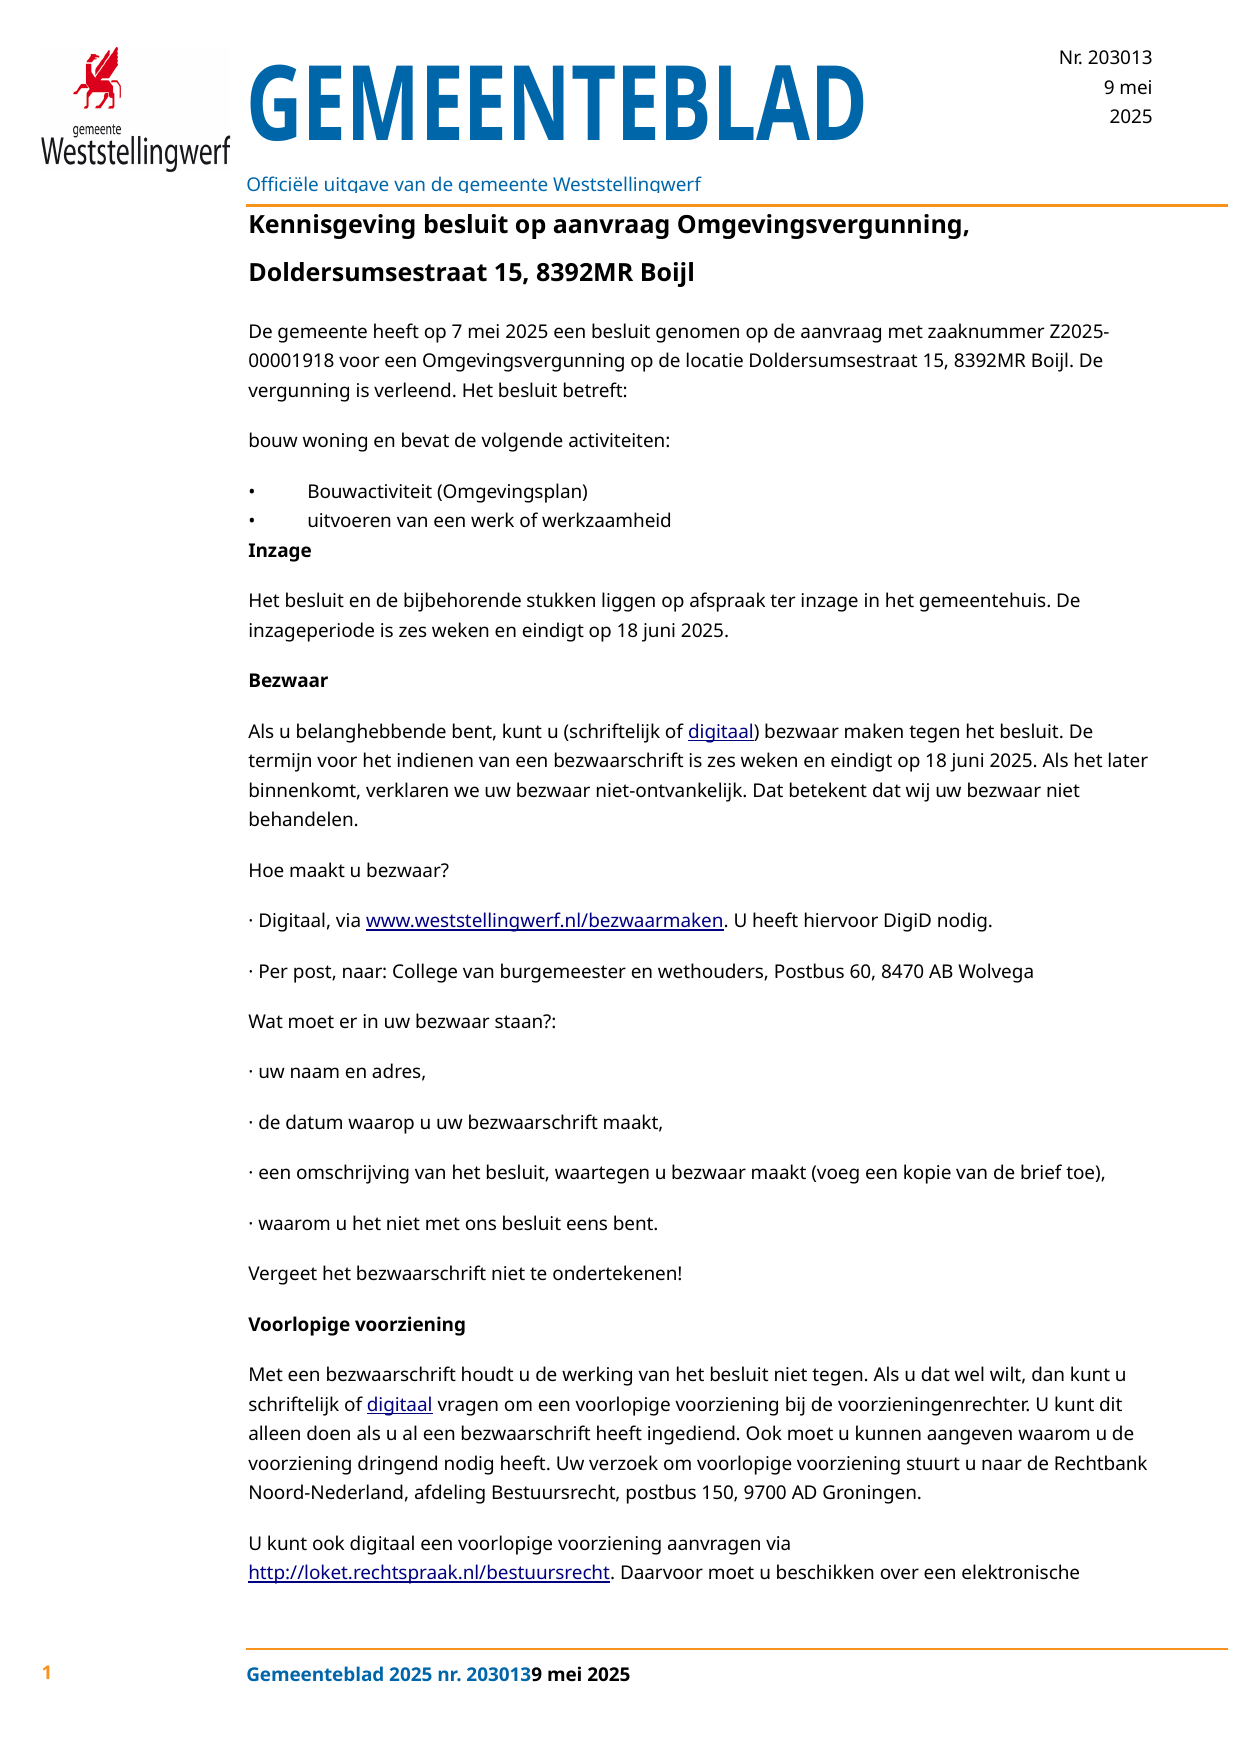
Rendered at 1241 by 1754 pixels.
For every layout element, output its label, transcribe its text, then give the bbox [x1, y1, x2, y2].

text · de datum waarop u uw bezwaarschrift maakt, [248, 1109, 1152, 1135]
text De gemeente heeft op 7 mei 2025 een besluit genomen op de aanvraag met zaaknummer Z2025-00001918 voor een Omgevingsvergunning op de locatie Doldersumsestraat 15, 8392MR Boijl. De vergunning is verleend. Het besluit betreft: [248, 318, 1152, 403]
text bouw woning en bevat de volgende activiteiten: [248, 427, 1152, 453]
text Wat moet er in uw bezwaar staan?: [248, 1008, 1152, 1034]
text Inzage [248, 537, 1152, 563]
text · Digitaal, via www.weststellingwerf.nl/bezwaarmaken. U heeft hiervoor DigiD nodig. [248, 907, 1152, 933]
list uitvoeren van een werk of werkzaamheid [248, 507, 1152, 533]
text · uw naam en adres, [248, 1059, 1152, 1084]
text · een omschrijving van het besluit, waartegen u bezwaar maakt (voeg een kopie van de brief toe), [248, 1159, 1152, 1185]
text · waarom u het niet met ons besluit eens bent. [248, 1210, 1152, 1236]
list Bouwactiviteit (Omgevingsplan) [248, 478, 1152, 504]
picture [41, 47, 231, 172]
text Bezwaar [248, 667, 1152, 693]
text U kunt ook digitaal een voorlopige voorziening aanvragen via http://loket.rechtspraak.nl/bestuursrecht. Daarvoor moet u beschikken over een elektronische [248, 1530, 1152, 1585]
text Met een bezwaarschrift houdt u de werking van het besluit niet tegen. Als u dat wel wilt, dan kunt u schriftelijk of digitaal vragen om een voorlopige voorziening bij de voorzieningenrechter. U kunt dit alleen doen als u al een bezwaarschrift heeft ingediend. Ook moet u kunnen aangeven waarom u de voorziening dringend nodig heeft. Uw verzoek om voorlopige voorziening stuurt u naar de Rechtbank Noord-Nederland, afdeling Bestuursrecht, postbus 150, 9700 AD Groningen. [248, 1361, 1152, 1505]
text Voorlopige voorziening [248, 1311, 1152, 1337]
text Kennisgeving besluit op aanvraag Omgevingsvergunning, Doldersumsestraat 15, 8392MR Boijl [248, 207, 1152, 288]
text Hoe maakt u bezwaar? [248, 857, 1152, 883]
text Als u belanghebbende bent, kunt u (schriftelijk of digitaal) bezwaar maken tegen het besluit. De termijn voor het indienen van een bezwaarschrift is zes weken en eindigt op 18 juni 2025. Als het later binnenkomt, verklaren we uw bezwaar niet-ontvankelijk. Dat betekent dat wij uw bezwaar niet behandelen. [248, 718, 1152, 832]
text Het besluit en de bijbehorende stukken liggen op afspraak ter inzage in het gemeentehuis. De inzageperiode is zes weken en eindigt op 18 juni 2025. [248, 587, 1152, 643]
text Vergeet het bezwaarschrift niet te ondertekenen! [248, 1260, 1152, 1286]
text · Per post, naar: College van burgemeester en wethouders, Postbus 60, 8470 AB Wolvega [248, 958, 1152, 984]
